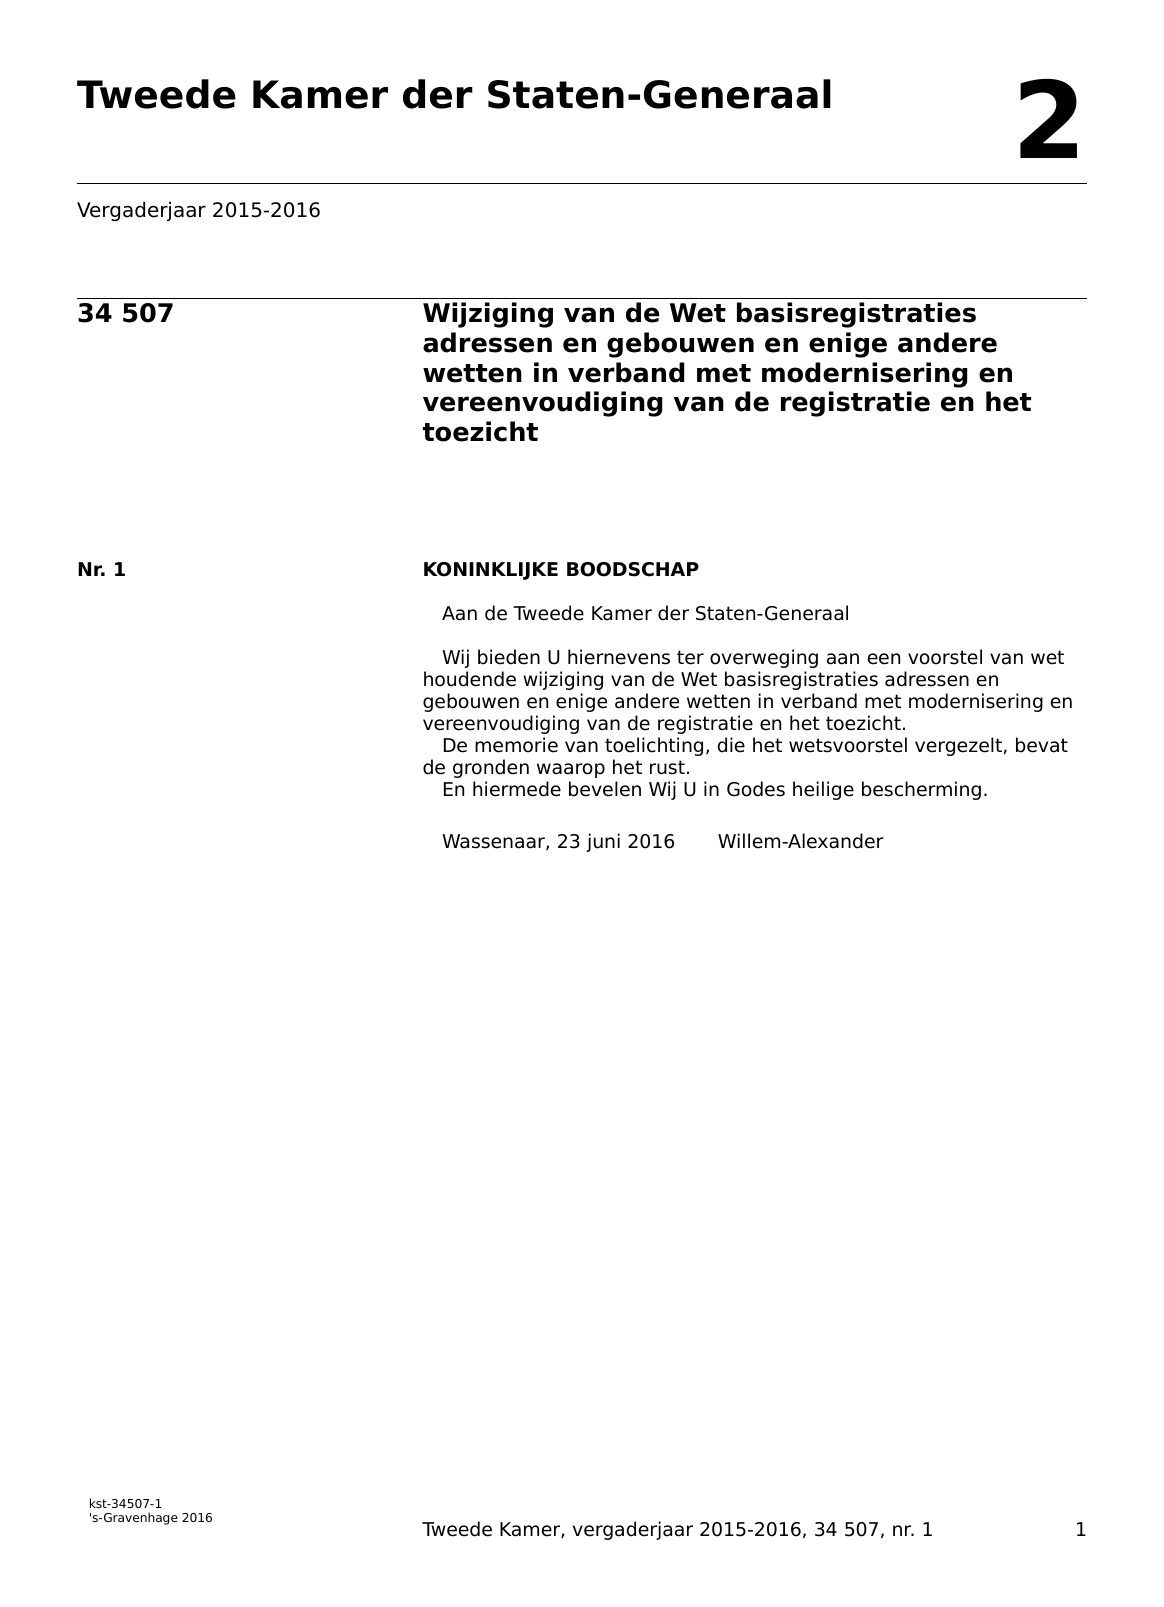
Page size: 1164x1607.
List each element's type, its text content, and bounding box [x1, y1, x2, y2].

text En hiermede bevelen Wij U in Godes heilige bescherming. [422, 779, 1087, 801]
text Wassenaar, 23 juni 2016 Willem-Alexander [422, 831, 1087, 853]
text kst-34507-1 [88, 1497, 323, 1511]
text Wij bieden U hiernevens ter overweging aan een voorstel van wet houdende wijziging van de Wet basisregistraties adressen en gebouwen en enige andere wetten in verband met modernisering en vereenvoudiging van de registratie en het toezicht. [422, 647, 1087, 735]
text 's-Gravenhage 2016 [88, 1511, 323, 1525]
text De memorie van toelichting, die het wetsvoorstel vergezelt, bevat de gronden waarop het rust. [422, 735, 1087, 779]
table_header Tweede Kamer der Staten-Generaal [77, 59, 886, 183]
table_header 2 [886, 59, 1087, 183]
table_cell Vergaderjaar 2015-2016 [77, 184, 1087, 298]
subtitle 34 507 Wijziging van de Wet basisregistraties adressen en gebouwen en enige andere wetten in verband met modernisering en vereenvoudiging van de registratie en het toezicht [77, 299, 1087, 447]
subtitle Nr. 1 KONINKLIJKE BOODSCHAP [77, 558, 1087, 580]
text Aan de Tweede Kamer der Staten-Generaal [422, 603, 1087, 624]
